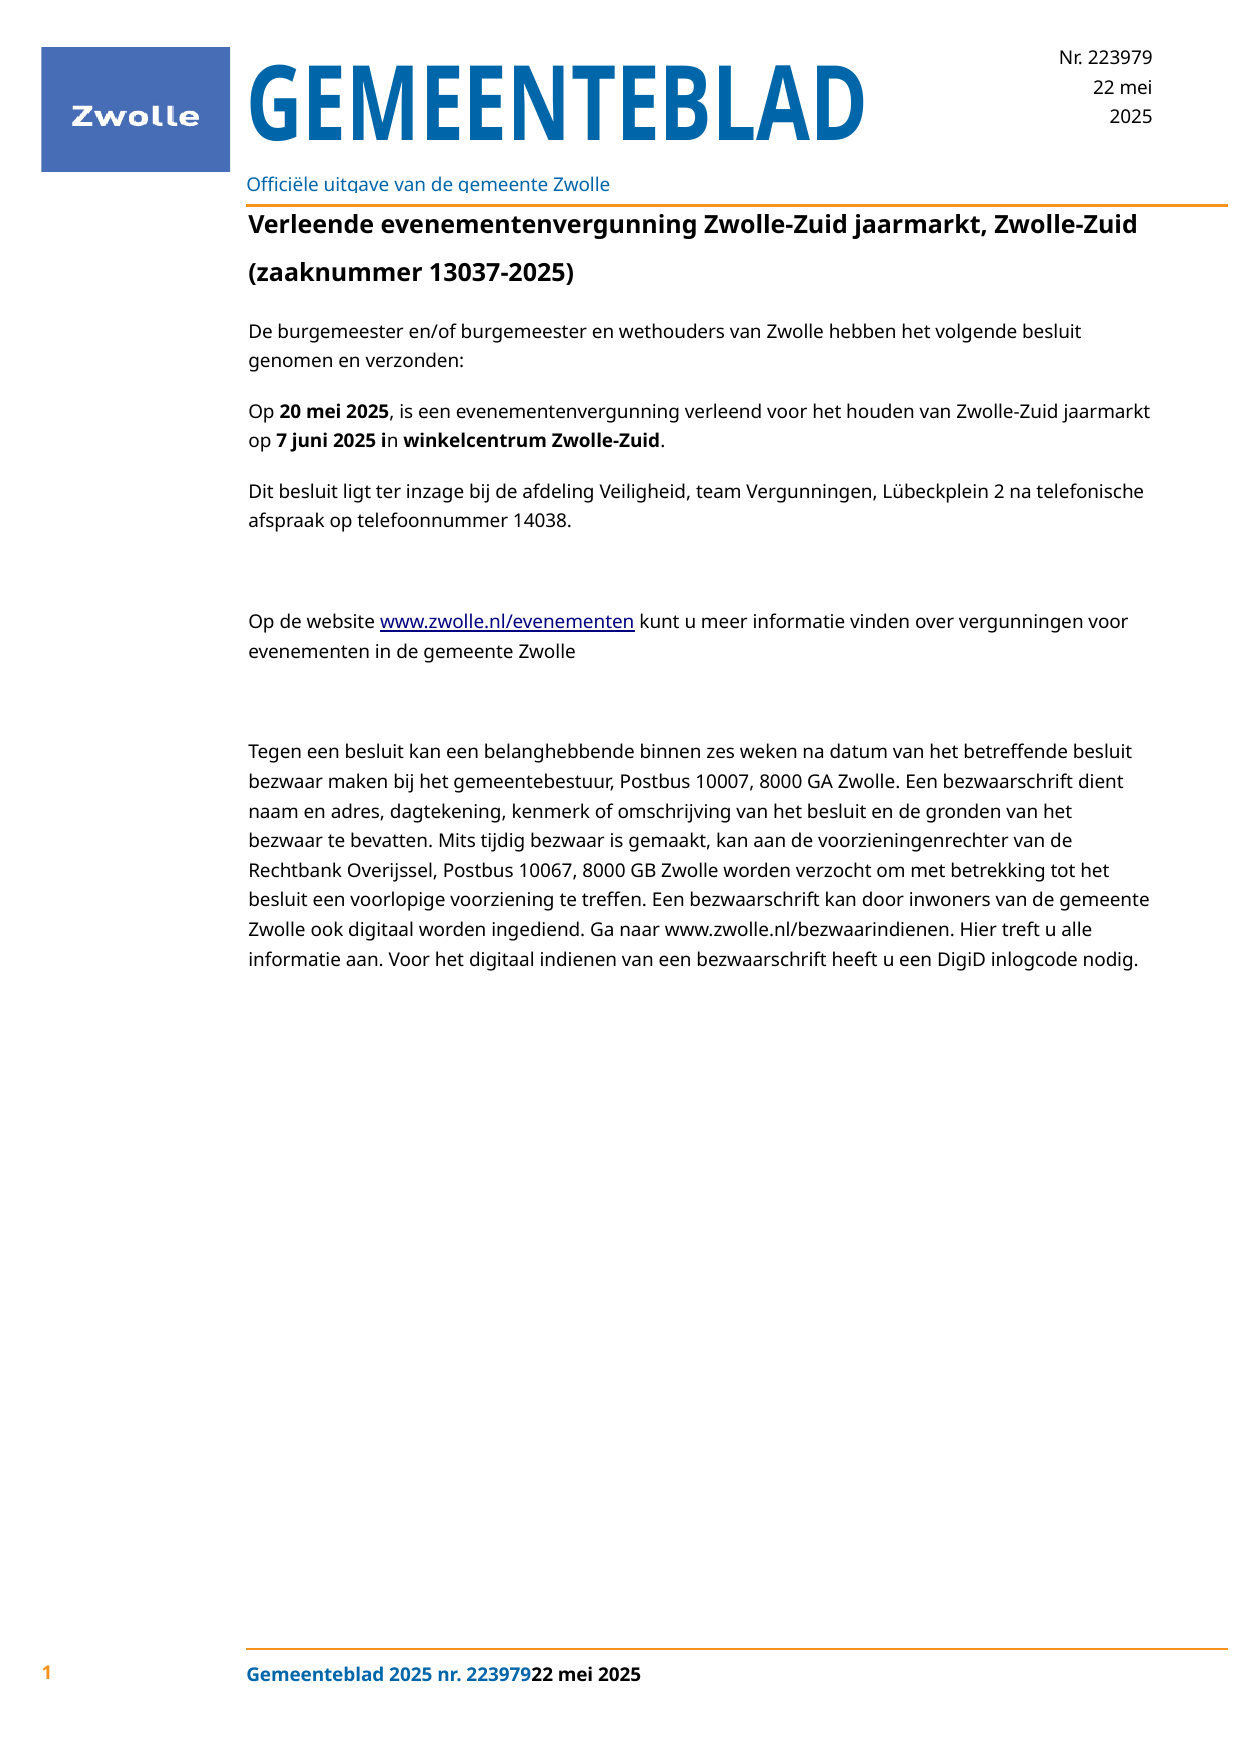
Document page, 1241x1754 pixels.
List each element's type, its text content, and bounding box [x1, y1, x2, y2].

text Dit besluit ligt ter inzage bij de afdeling Veiligheid, team Vergunningen, Lübeckplein 2 na telefonische afspraak op telefoonnummer 14038. [248, 478, 1152, 533]
text Op 20 mei 2025, is een evenementenvergunning verleend voor het houden van Zwolle-Zuid jaarmarkt op 7 juni 2025 in winkelcentrum Zwolle-Zuid. [248, 398, 1152, 453]
text Tegen een besluit kan een belanghebbende binnen zes weken na datum van het betreffende besluit bezwaar maken bij het gemeentebestuur, Postbus 10007, 8000 GA Zwolle. Een bezwaarschrift dient naam en adres, dagtekening, kenmerk of omschrijving van het besluit en de gronden van het bezwaar te bevatten. Mits tijdig bezwaar is gemaakt, kan aan de voorzieningenrechter van de Rechtbank Overijssel, Postbus 10067, 8000 GB Zwolle worden verzocht om met betrekking tot het besluit een voorlopige voorziening te treffen. Een bezwaarschrift kan door inwoners van de gemeente Zwolle ook digitaal worden ingediend. Ga naar www.zwolle.nl/bezwaarindienen. Hier treft u alle informatie aan. Voor het digitaal indienen van een bezwaarschrift heeft u een DigiD inlogcode nodig. [248, 739, 1152, 972]
text Op de website www.zwolle.nl/evenementen kunt u meer informatie vinden over vergunningen voor evenementen in de gemeente Zwolle [248, 608, 1152, 664]
text Verleende evenementenvergunning Zwolle-Zuid jaarmarkt, Zwolle-Zuid (zaaknummer 13037-2025) [248, 207, 1152, 288]
text De burgemeester en/of burgemeester en wethouders van Zwolle hebben het volgende besluit genomen en verzonden: [248, 318, 1152, 373]
picture [41, 47, 231, 172]
